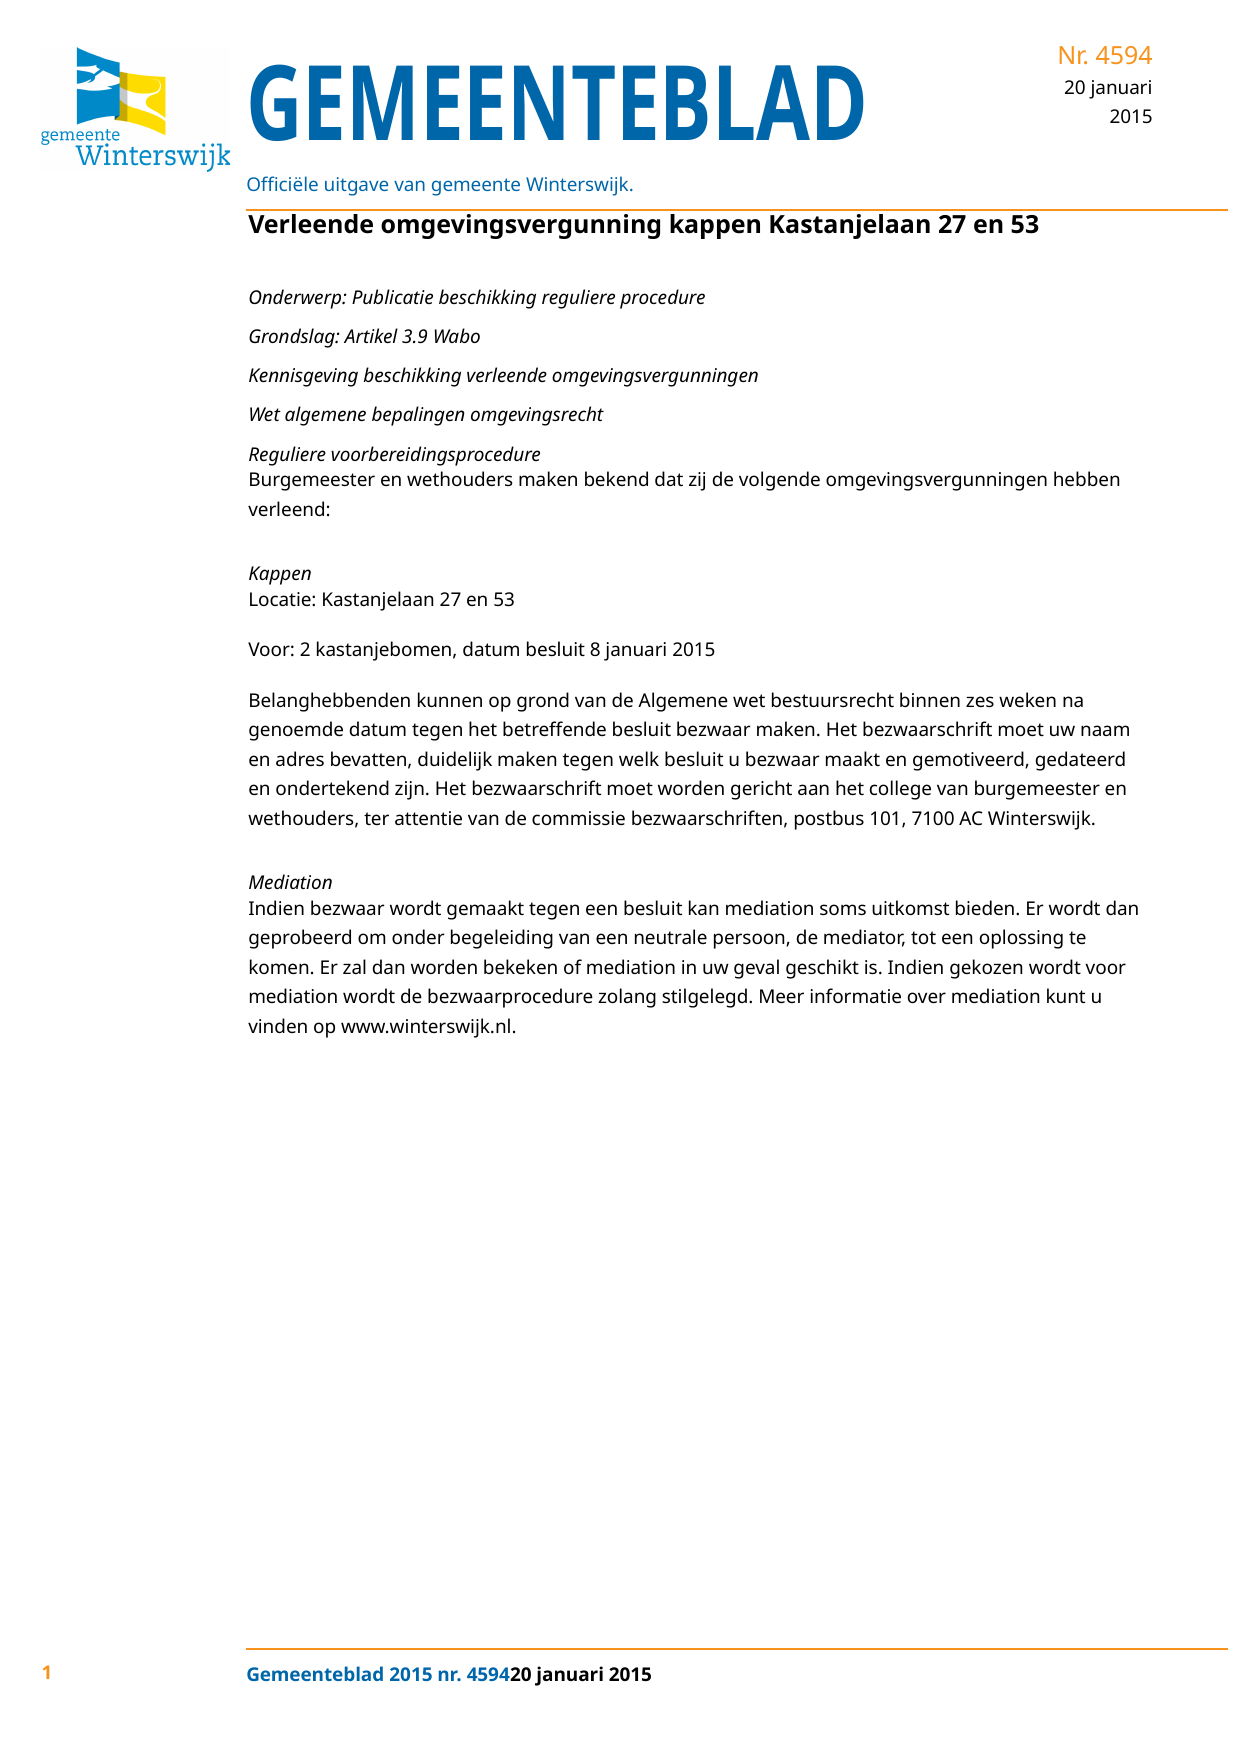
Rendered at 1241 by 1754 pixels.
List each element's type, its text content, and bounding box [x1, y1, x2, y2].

text Reguliere voorbereidingsprocedure [248, 441, 1152, 467]
text Belanghebbenden kunnen op grond van de Algemene wet bestuursrecht binnen zes weken na genoemde datum tegen het betreffende besluit bezwaar maken. Het bezwaarschrift moet uw naam en adres bevatten, duidelijk maken tegen welk besluit u bezwaar maakt en gemotiveerd, gedateerd en ondertekend zijn. Het bezwaarschrift moet worden gericht aan het college van burgemeester en wethouders, ter attentie van de commissie bezwaarschriften, postbus 101, 7100 AC Winterswijk. [248, 687, 1152, 831]
text Burgemeester en wethouders maken bekend dat zij de volgende omgevingsvergunningen hebben verleend: [248, 467, 1152, 522]
picture [225, 153, 231, 162]
text Wet algemene bepalingen omgevingsrecht [248, 402, 1152, 427]
text Onderwerp: Publicatie beschikking reguliere procedure [248, 284, 1152, 309]
text Locatie: Kastanjelaan 27 en 53 [248, 586, 1152, 612]
text Verleende omgevingsvergunning kappen Kastanjelaan 27 en 53 [248, 211, 1152, 241]
picture [41, 47, 231, 172]
text Indien bezwaar wordt gemaakt tegen een besluit kan mediation soms uitkomst bieden. Er wordt dan geprobeerd om onder begeleiding van een neutrale persoon, de mediator, tot een oplossing te komen. Er zal dan worden bekeken of mediation in uw geval geschikt is. Indien gekozen wordt voor mediation wordt de bezwaarprocedure zolang stilgelegd. Meer informatie over mediation kunt u vinden op www.winterswijk.nl. [248, 895, 1152, 1039]
text Grondslag: Artikel 3.9 Wabo [248, 323, 1152, 349]
text Voor: 2 kastanjebomen, datum besluit 8 januari 2015 [248, 636, 1152, 662]
text Kappen [248, 560, 1152, 586]
text Mediation [248, 869, 1152, 895]
text Kennisgeving beschikking verleende omgevingsvergunningen [248, 362, 1152, 388]
